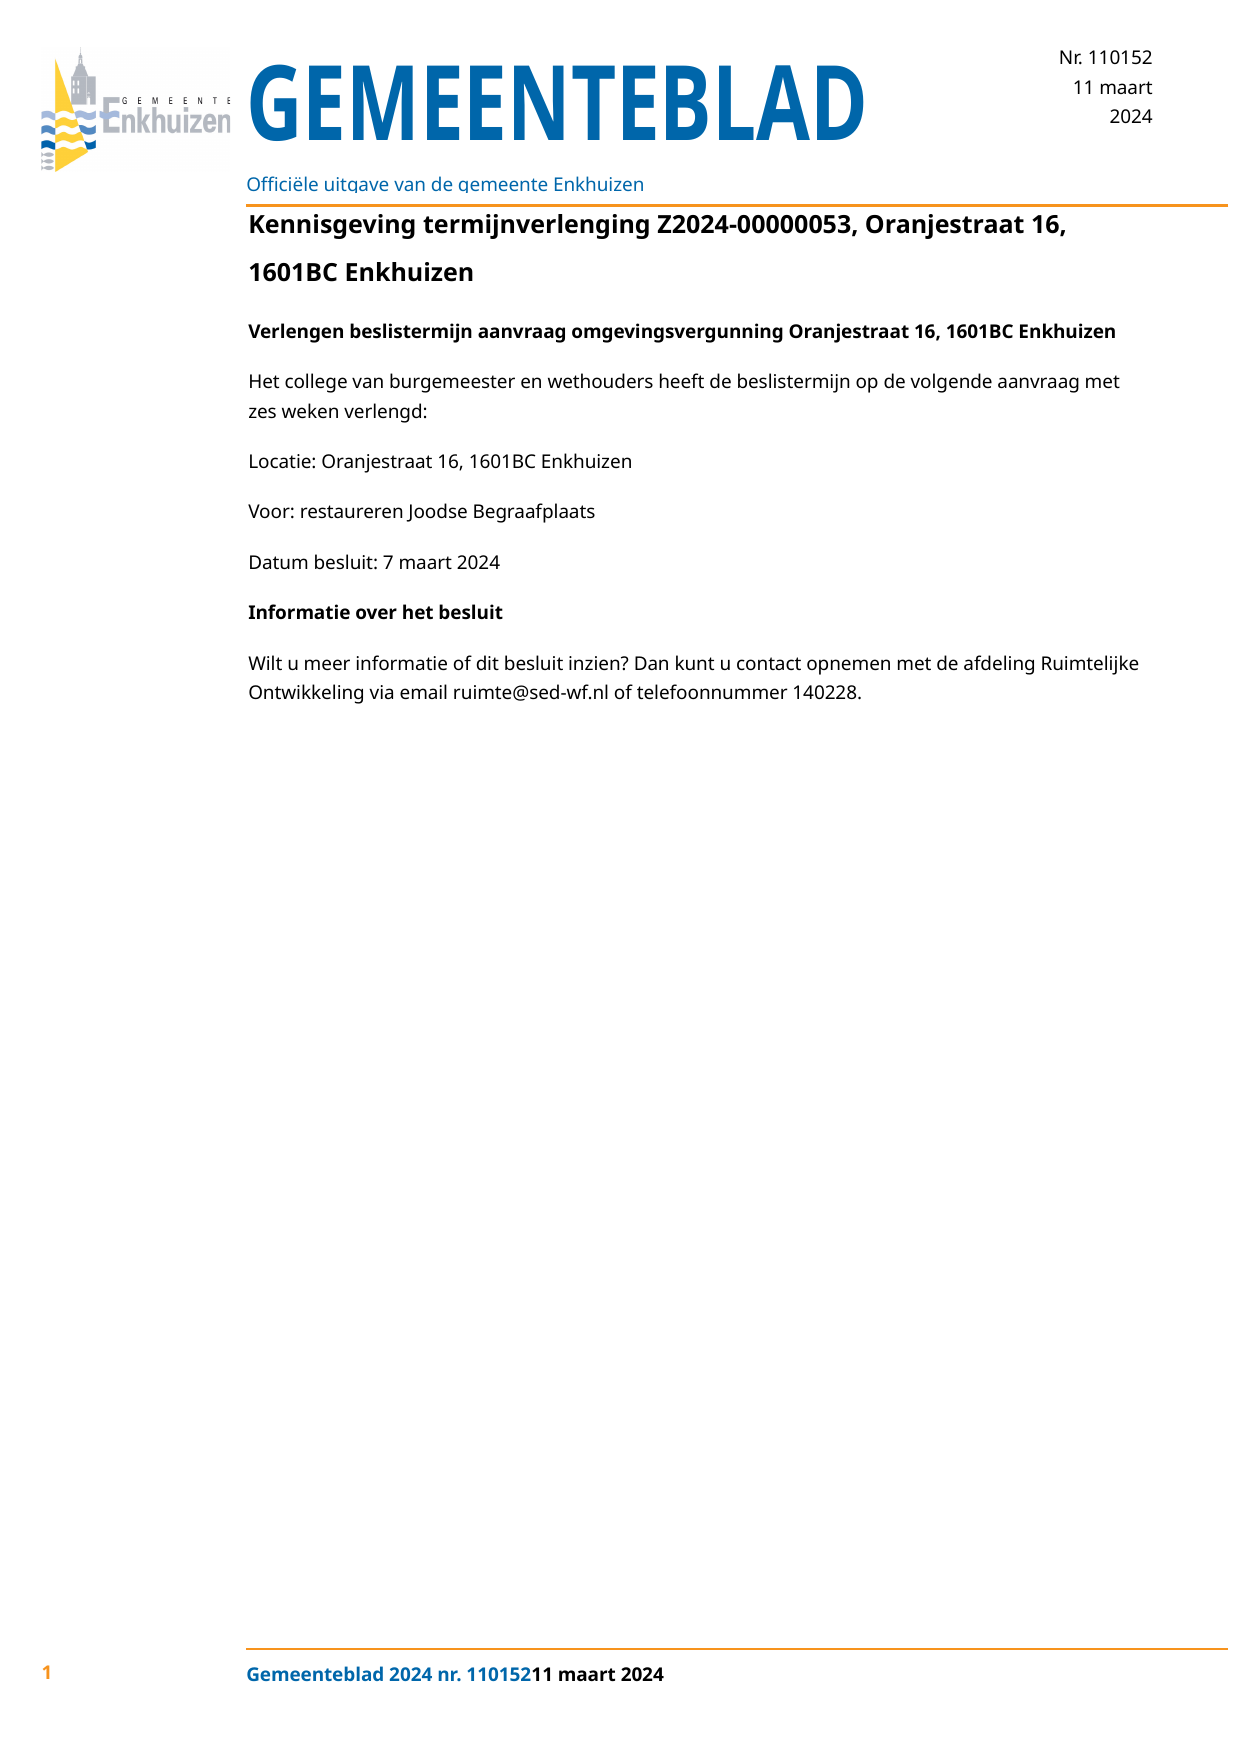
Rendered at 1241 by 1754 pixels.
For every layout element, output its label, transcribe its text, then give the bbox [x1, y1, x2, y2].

text Kennisgeving termijnverlenging Z2024-00000053, Oranjestraat 16, 1601BC Enkhuizen [248, 207, 1152, 288]
picture [41, 47, 231, 172]
text Het college van burgemeester en wethouders heeft de beslistermijn op de volgende aanvraag met zes weken verlengd: [248, 368, 1152, 424]
text Datum besluit: 7 maart 2024 [248, 549, 1152, 575]
text Wilt u meer informatie of dit besluit inzien? Dan kunt u contact opnemen met de afdeling Ruimtelijke Ontwikkeling via email ruimte@sed-wf.nl of telefoonnummer 140228. [248, 650, 1152, 705]
text Informatie over het besluit [248, 599, 1152, 625]
text Verlengen beslistermijn aanvraag omgevingsvergunning Oranjestraat 16, 1601BC Enkhuizen [248, 318, 1152, 344]
text Voor: restaureren Joodse Begraafplaats [248, 499, 1152, 524]
text Locatie: Oranjestraat 16, 1601BC Enkhuizen [248, 448, 1152, 474]
